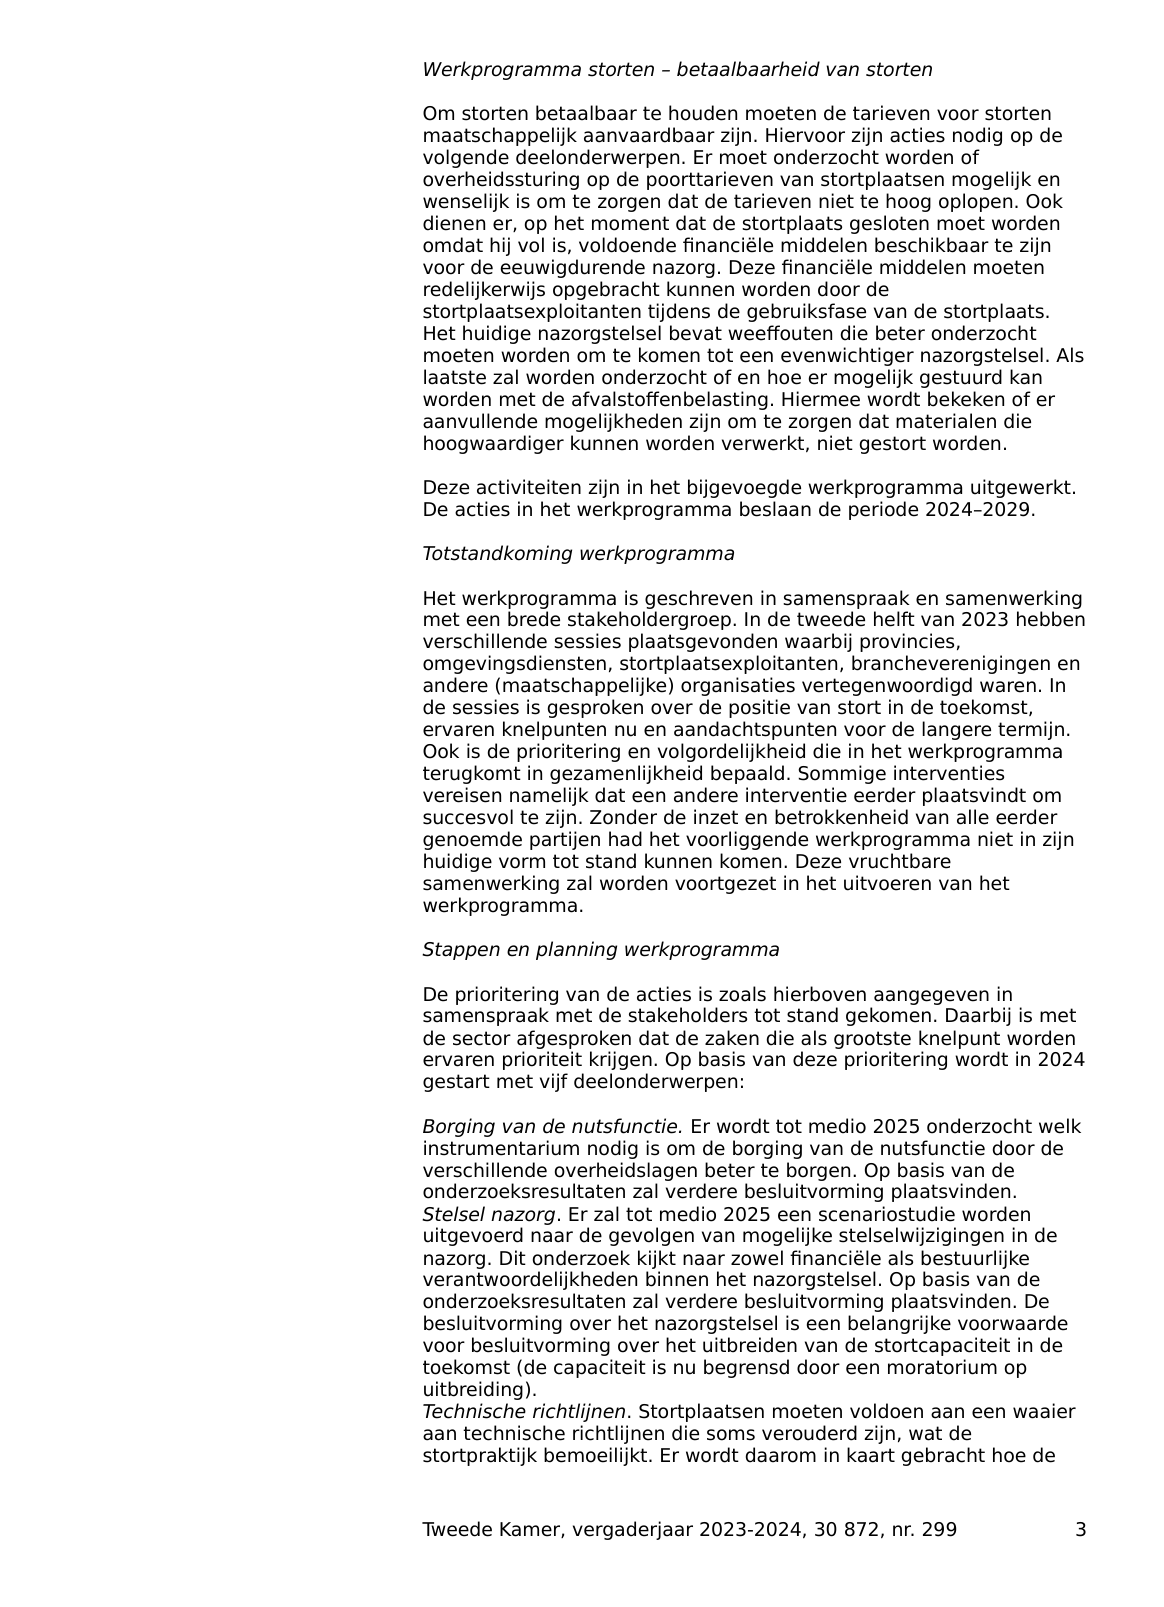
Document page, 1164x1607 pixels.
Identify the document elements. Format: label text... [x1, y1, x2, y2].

text Deze activiteiten zijn in het bijgevoegde werkprogramma uitgewerkt. De acties in het werkprogramma beslaan de periode 2024–2029. [422, 477, 1087, 521]
text Het werkprogramma is geschreven in samenspraak en samenwerking met een brede stakeholdergroep. In de tweede helft van 2023 hebben verschillende sessies plaatsgevonden waarbij provincies, omgevingsdiensten, stortplaatsexploitanten, brancheverenigingen en andere (maatschappelijke) organisaties vertegenwoordigd waren. In de sessies is gesproken over de positie van stort in de toekomst, ervaren knelpunten nu en aandachtspunten voor de langere termijn. Ook is de prioritering en volgordelijkheid die in het werkprogramma terugkomt in gezamenlijkheid bepaald. Sommige interventies vereisen namelijk dat een andere interventie eerder plaatsvindt om succesvol te zijn. Zonder de inzet en betrokkenheid van alle eerder genoemde partijen had het voorliggende werkprogramma niet in zijn huidige vorm tot stand kunnen komen. Deze vruchtbare samenwerking zal worden voortgezet in het uitvoeren van het werkprogramma. [422, 587, 1087, 917]
text De prioritering van de acties is zoals hierboven aangegeven in samenspraak met de stakeholders tot stand gekomen. Daarbij is met de sector afgesproken dat de zaken die als grootste knelpunt worden ervaren prioriteit krijgen. Op basis van deze prioritering wordt in 2024 gestart met vijf deelonderwerpen: [422, 983, 1087, 1093]
subtitle Totstandkoming werkprogramma [422, 543, 1087, 565]
text Technische richtlijnen. Stortplaatsen moeten voldoen aan een waaier aan technische richtlijnen die soms verouderd zijn, wat de stortpraktijk bemoeilijkt. Er wordt daarom in kaart gebracht hoe de [422, 1401, 1087, 1467]
subtitle Werkprogramma storten – betaalbaarheid van storten [422, 59, 1087, 81]
text Borging van de nutsfunctie. Er wordt tot medio 2025 onderzocht welk instrumentarium nodig is om de borging van de nutsfunctie door de verschillende overheidslagen beter te borgen. Op basis van de onderzoeksresultaten zal verdere besluitvorming plaatsvinden. [422, 1116, 1087, 1203]
text Stelsel nazorg. Er zal tot medio 2025 een scenariostudie worden uitgevoerd naar de gevolgen van mogelijke stelselwijzigingen in de nazorg. Dit onderzoek kijkt naar zowel financiële als bestuurlijke verantwoordelijkheden binnen het nazorgstelsel. Op basis van de onderzoeksresultaten zal verdere besluitvorming plaatsvinden. De besluitvorming over het nazorgstelsel is een belangrijke voorwaarde voor besluitvorming over het uitbreiden van de stortcapaciteit in de toekomst (de capaciteit is nu begrensd door een moratorium op uitbreiding). [422, 1203, 1087, 1401]
subtitle Stappen en planning werkprogramma [422, 939, 1087, 961]
text Om storten betaalbaar te houden moeten de tarieven voor storten maatschappelijk aanvaardbaar zijn. Hiervoor zijn acties nodig op de volgende deelonderwerpen. Er moet onderzocht worden of overheidssturing op de poorttarieven van stortplaatsen mogelijk en wenselijk is om te zorgen dat de tarieven niet te hoog oplopen. Ook dienen er, op het moment dat de stortplaats gesloten moet worden omdat hij vol is, voldoende financiële middelen beschikbaar te zijn voor de eeuwigdurende nazorg. Deze financiële middelen moeten redelijkerwijs opgebracht kunnen worden door de stortplaatsexploitanten tijdens de gebruiksfase van de stortplaats. Het huidige nazorgstelsel bevat weeffouten die beter onderzocht moeten worden om te komen tot een evenwichtiger nazorgstelsel. Als laatste zal worden onderzocht of en hoe er mogelijk gestuurd kan worden met de afvalstoffenbelasting. Hiermee wordt bekeken of er aanvullende mogelijkheden zijn om te zorgen dat materialen die hoogwaardiger kunnen worden verwerkt, niet gestort worden. [422, 103, 1087, 455]
